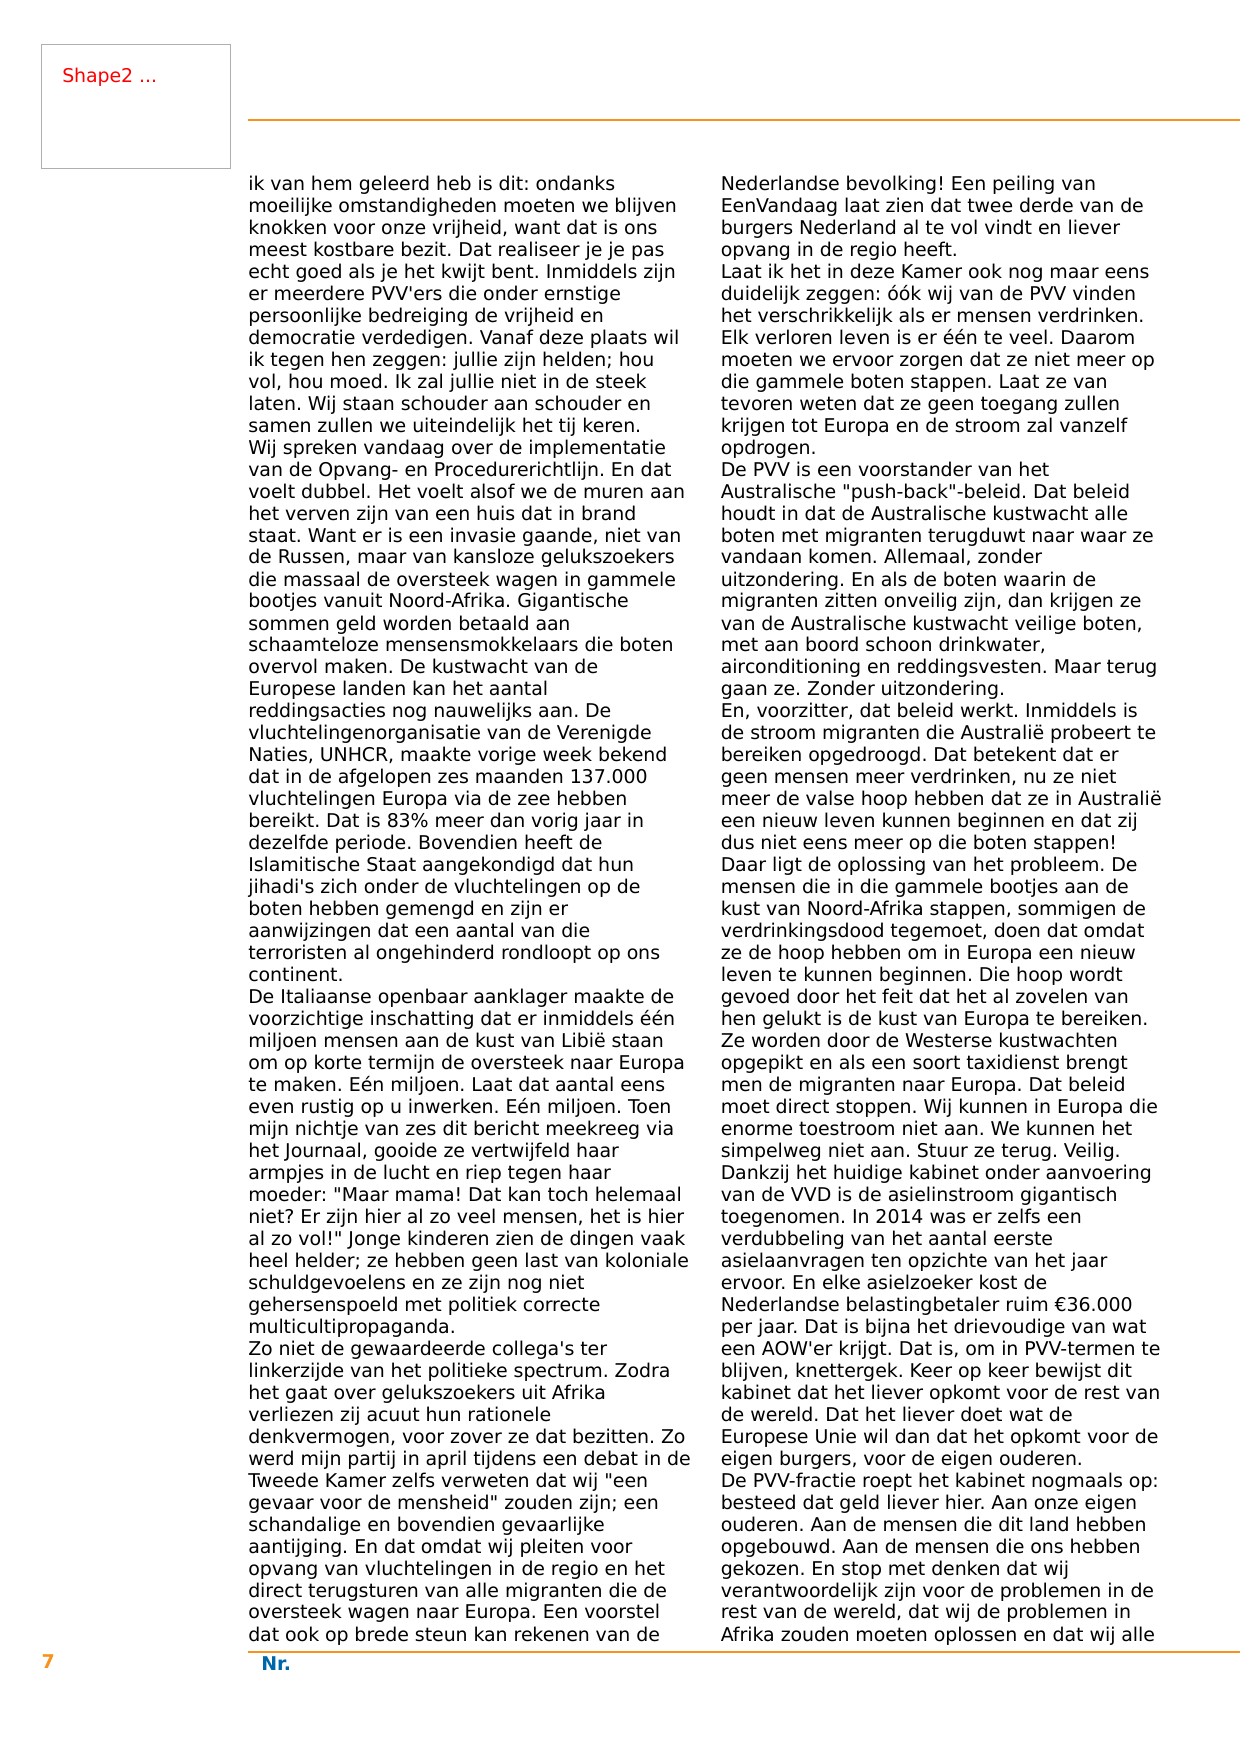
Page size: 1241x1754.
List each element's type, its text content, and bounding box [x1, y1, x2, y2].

text Nederlandse bevolking! Een peiling van EenVandaag laat zien dat twee derde van de burgers Nederland al te vol vindt en liever opvang in de regio heeft. [721, 173, 1163, 261]
text ik van hem geleerd heb is dit: ondanks moeilijke omstandigheden moeten we blijven knokken voor onze vrijheid, want dat is ons meest kostbare bezit. Dat realiseer je je pas echt goed als je het kwijt bent. Inmiddels zijn er meerdere PVV'ers die onder ernstige persoonlijke bedreiging de vrijheid en democratie verdedigen. Vanaf deze plaats wil ik tegen hen zeggen: jullie zijn helden; hou vol, hou moed. Ik zal jullie niet in de steek laten. Wij staan schouder aan schouder en samen zullen we uiteindelijk het tij keren. [248, 173, 691, 437]
text De Italiaanse openbaar aanklager maakte de voorzichtige inschatting dat er inmiddels één miljoen mensen aan de kust van Libië staan om op korte termijn de oversteek naar Europa te maken. Eén miljoen. Laat dat aantal eens even rustig op u inwerken. Eén miljoen. Toen mijn nichtje van zes dit bericht meekreeg via het Journaal, gooide ze vertwijfeld haar armpjes in de lucht en riep tegen haar moeder: "Maar mama! Dat kan toch helemaal niet? Er zijn hier al zo veel mensen, het is hier al zo vol!" Jonge kinderen zien de dingen vaak heel helder; ze hebben geen last van koloniale schuldgevoelens en ze zijn nog niet gehersenspoeld met politiek correcte multicultipropaganda. [248, 986, 691, 1338]
text Wij spreken vandaag over de implementatie van de Opvang- en Procedurerichtlijn. En dat voelt dubbel. Het voelt alsof we de muren aan het verven zijn van een huis dat in brand staat. Want er is een invasie gaande, niet van de Russen, maar van kansloze gelukszoekers die massaal de oversteek wagen in gammele bootjes vanuit Noord-Afrika. Gigantische sommen geld worden betaald aan schaamteloze mensensmokkelaars die boten overvol maken. De kustwacht van de Europese landen kan het aantal reddingsacties nog nauwelijks aan. De vluchtelingenorganisatie van de Verenigde Naties, UNHCR, maakte vorige week bekend dat in de afgelopen zes maanden 137.000 vluchtelingen Europa via de zee hebben bereikt. Dat is 83% meer dan vorig jaar in dezelfde periode. Bovendien heeft de Islamitische Staat aangekondigd dat hun jihadi's zich onder de vluchtelingen op de boten hebben gemengd en zijn er aanwijzingen dat een aantal van die terroristen al ongehinderd rondloopt op ons continent. [248, 437, 691, 986]
text Laat ik het in deze Kamer ook nog maar eens duidelijk zeggen: óók wij van de PVV vinden het verschrikkelijk als er mensen verdrinken. Elk verloren leven is er één te veel. Daarom moeten we ervoor zorgen dat ze niet meer op die gammele boten stappen. Laat ze van tevoren weten dat ze geen toegang zullen krijgen tot Europa en de stroom zal vanzelf opdrogen. [721, 261, 1163, 458]
text Daar ligt de oplossing van het probleem. De mensen die in die gammele bootjes aan de kust van Noord-Afrika stappen, sommigen de verdrinkingsdood tegemoet, doen dat omdat ze de hoop hebben om in Europa een nieuw leven te kunnen beginnen. Die hoop wordt gevoed door het feit dat het al zovelen van hen gelukt is de kust van Europa te bereiken. Ze worden door de Westerse kustwachten opgepikt en als een soort taxidienst brengt men de migranten naar Europa. Dat beleid moet direct stoppen. Wij kunnen in Europa die enorme toestroom niet aan. We kunnen het simpelweg niet aan. Stuur ze terug. Veilig. [721, 854, 1163, 1162]
text De PVV-fractie roept het kabinet nogmaals op: besteed dat geld liever hier. Aan onze eigen ouderen. Aan de mensen die dit land hebben opgebouwd. Aan de mensen die ons hebben gekozen. En stop met denken dat wij verantwoordelijk zijn voor de problemen in de rest van de wereld, dat wij de problemen in Afrika zouden moeten oplossen en dat wij alle [721, 1469, 1163, 1645]
text En, voorzitter, dat beleid werkt. Inmiddels is de stroom migranten die Australië probeert te bereiken opgedroogd. Dat betekent dat er geen mensen meer verdrinken, nu ze niet meer de valse hoop hebben dat ze in Australië een nieuw leven kunnen beginnen en dat zij dus niet eens meer op die boten stappen! [721, 700, 1163, 854]
text Zo niet de gewaardeerde collega's ter linkerzijde van het politieke spectrum. Zodra het gaat over gelukszoekers uit Afrika verliezen zij acuut hun rationele denkvermogen, voor zover ze dat bezitten. Zo werd mijn partij in april tijdens een debat in de Tweede Kamer zelfs verweten dat wij "een gevaar voor de mensheid" zouden zijn; een schandalige en bovendien gevaarlijke aantijging. En dat omdat wij pleiten voor opvang van vluchtelingen in de regio en het direct terugsturen van alle migranten die de oversteek wagen naar Europa. Een voorstel dat ook op brede steun kan rekenen van de [248, 1338, 691, 1645]
text Dankzij het huidige kabinet onder aanvoering van de VVD is de asielinstroom gigantisch toegenomen. In 2014 was er zelfs een verdubbeling van het aantal eerste asielaanvragen ten opzichte van het jaar ervoor. En elke asielzoeker kost de Nederlandse belastingbetaler ruim €36.000 per jaar. Dat is bijna het drievoudige van wat een AOW'er krijgt. Dat is, om in PVV-termen te blijven, knettergek. Keer op keer bewijst dit kabinet dat het liever opkomt voor de rest van de wereld. Dat het liever doet wat de Europese Unie wil dan dat het opkomt voor de eigen burgers, voor de eigen ouderen. [721, 1162, 1163, 1469]
text De PVV is een voorstander van het Australische "push-back"-beleid. Dat beleid houdt in dat de Australische kustwacht alle boten met migranten terugduwt naar waar ze vandaan komen. Allemaal, zonder uitzondering. En als de boten waarin de migranten zitten onveilig zijn, dan krijgen ze van de Australische kustwacht veilige boten, met aan boord schoon drinkwater, airconditioning en reddingsvesten. Maar terug gaan ze. Zonder uitzondering. [721, 458, 1163, 700]
